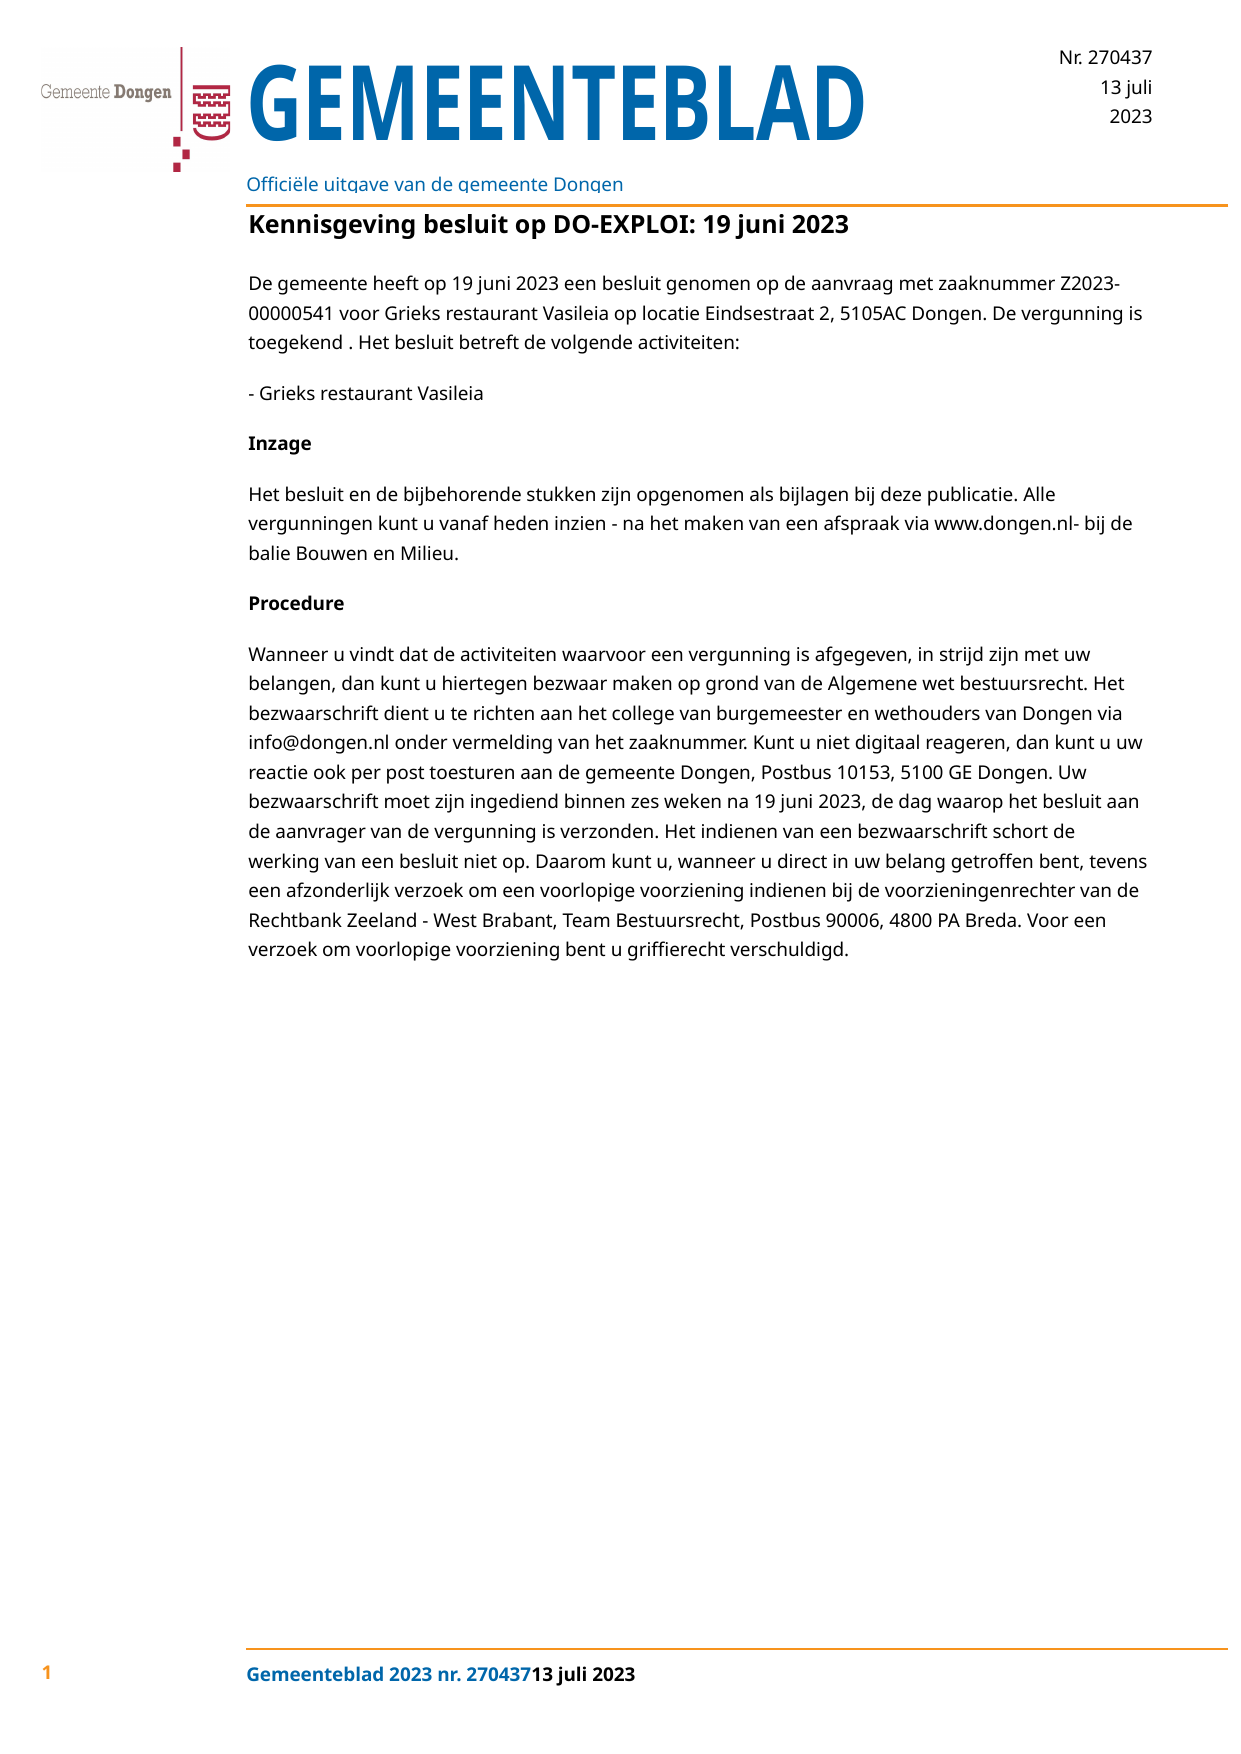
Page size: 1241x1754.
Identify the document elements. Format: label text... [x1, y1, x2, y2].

text Kennisgeving besluit op DO-EXPLOI: 19 juni 2023 [248, 207, 1152, 241]
text Inzage [248, 430, 1152, 456]
text Wanneer u vindt dat de activiteiten waarvoor een vergunning is afgegeven, in strijd zijn met uw belangen, dan kunt u hiertegen bezwaar maken op grond van de Algemene wet bestuursrecht. Het bezwaarschrift dient u te richten aan het college van burgemeester en wethouders van Dongen via info@dongen.nl onder vermelding van het zaaknummer. Kunt u niet digitaal reageren, dan kunt u uw reactie ook per post toesturen aan de gemeente Dongen, Postbus 10153, 5100 GE Dongen. Uw bezwaarschrift moet zijn ingediend binnen zes weken na 19 juni 2023, de dag waarop het besluit aan de aanvrager van de vergunning is verzonden. Het indienen van een bezwaarschrift schort de werking van een besluit niet op. Daarom kunt u, wanneer u direct in uw belang getroffen bent, tevens een afzonderlijk verzoek om een voorlopige voorziening indienen bij de voorzieningenrechter van de Rechtbank Zeeland - West Brabant, Team Bestuursrecht, Postbus 90006, 4800 PA Breda. Voor een verzoek om voorlopige voorziening bent u griffierecht verschuldigd. [248, 641, 1152, 962]
text Procedure [248, 590, 1152, 616]
text De gemeente heeft op 19 juni 2023 een besluit genomen op de aanvraag met zaaknummer Z2023-00000541 voor Grieks restaurant Vasileia op locatie Eindsestraat 2, 5105AC Dongen. De vergunning is toegekend . Het besluit betreft de volgende activiteiten: [248, 270, 1152, 355]
text - Grieks restaurant Vasileia [248, 380, 1152, 406]
picture [41, 47, 231, 172]
text Het besluit en de bijbehorende stukken zijn opgenomen als bijlagen bij deze publicatie. Alle vergunningen kunt u vanaf heden inzien - na het maken van een afspraak via www.dongen.nl- bij de balie Bouwen en Milieu. [248, 481, 1152, 566]
